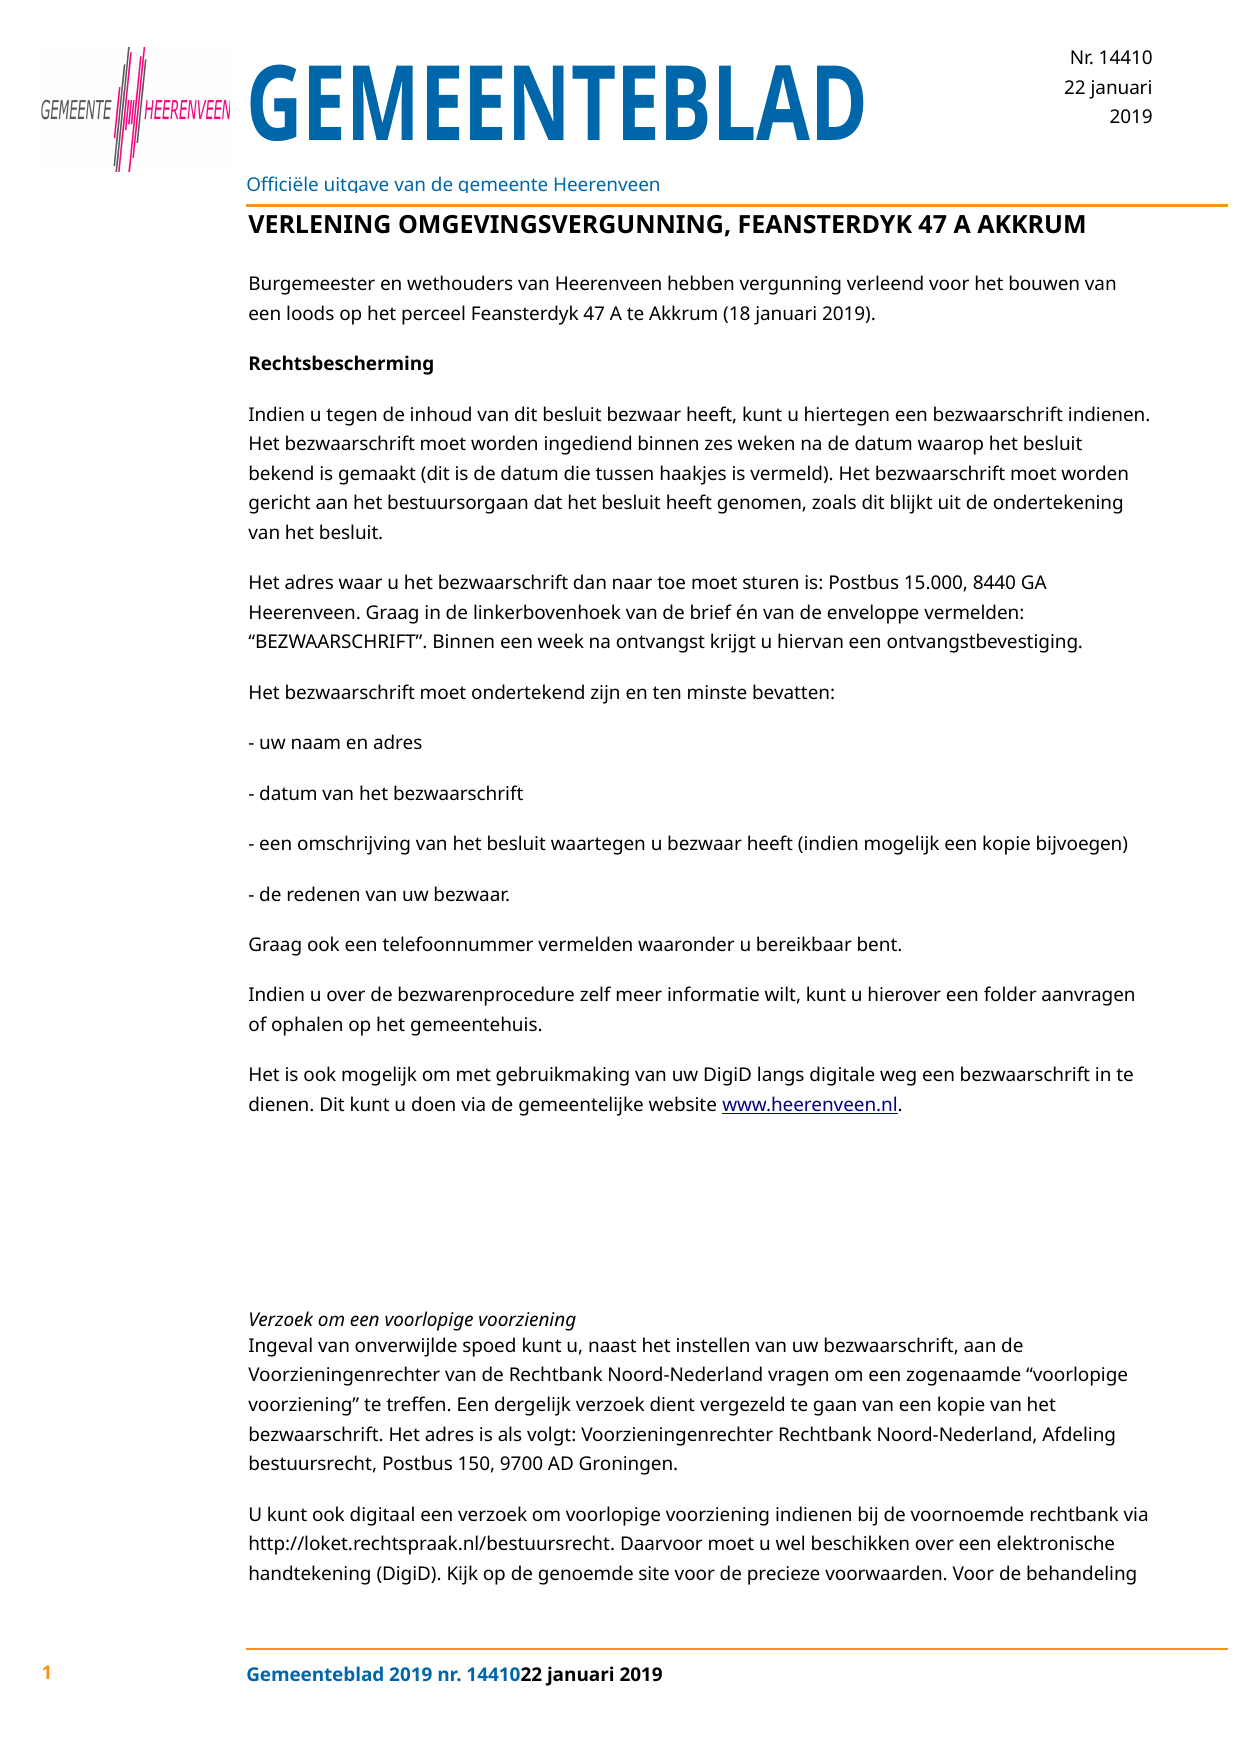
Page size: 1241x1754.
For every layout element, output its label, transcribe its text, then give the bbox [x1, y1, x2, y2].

text Het bezwaarschrift moet ondertekend zijn en ten minste bevatten: [248, 679, 1152, 705]
text - datum van het bezwaarschrift [248, 780, 1152, 806]
text - een omschrijving van het besluit waartegen u bezwaar heeft (indien mogelijk een kopie bijvoegen) [248, 830, 1152, 856]
text Ingeval van onverwijlde spoed kunt u, naast het instellen van uw bezwaarschrift, aan de Voorzieningenrechter van de Rechtbank Noord-Nederland vragen om een zogenaamde “voorlopige voorziening” te treffen. Een dergelijk verzoek dient vergezeld te gaan van een kopie van het bezwaarschrift. Het adres is als volgt: Voorzieningenrechter Rechtbank Noord-Nederland, Afdeling bestuursrecht, Postbus 150, 9700 AD Groningen. [248, 1332, 1152, 1476]
text VERLENING OMGEVINGSVERGUNNING, FEANSTERDYK 47 A AKKRUM [248, 207, 1152, 241]
text - uw naam en adres [248, 729, 1152, 755]
text Het adres waar u het bezwaarschrift dan naar toe moet sturen is: Postbus 15.000, 8440 GA Heerenveen. Graag in de linkerbovenhoek van de brief én van de enveloppe vermelden: “BEZWAARSCHRIFT”. Binnen een week na ontvangst krijgt u hiervan een ontvangstbevestiging. [248, 569, 1152, 654]
text Verzoek om een voorlopige voorziening [248, 1306, 1152, 1332]
text Rechtsbescherming [248, 350, 1152, 376]
text U kunt ook digitaal een verzoek om voorlopige voorziening indienen bij de voornoemde rechtbank via http://loket.rechtspraak.nl/bestuursrecht. Daarvoor moet u wel beschikken over een elektronische handtekening (DigiD). Kijk op de genoemde site voor de precieze voorwaarden. Voor de behandeling [248, 1501, 1152, 1586]
text - de redenen van uw bezwaar. [248, 881, 1152, 906]
text Indien u over de bezwarenprocedure zelf meer informatie wilt, kunt u hierover een folder aanvragen of ophalen op het gemeentehuis. [248, 982, 1152, 1037]
text Burgemeester en wethouders van Heerenveen hebben vergunning verleend voor het bouwen van een loods op het perceel Feansterdyk 47 A te Akkrum (18 januari 2019). [248, 270, 1152, 326]
text Het is ook mogelijk om met gebruikmaking van uw DigiD langs digitale weg een bezwaarschrift in te dienen. Dit kunt u doen via de gemeentelijke website www.heerenveen.nl. [248, 1062, 1152, 1117]
picture [41, 47, 231, 172]
text Indien u tegen de inhoud van dit besluit bezwaar heeft, kunt u hiertegen een bezwaarschrift indienen. Het bezwaarschrift moet worden ingediend binnen zes weken na de datum waarop het besluit bekend is gemaakt (dit is de datum die tussen haakjes is vermeld). Het bezwaarschrift moet worden gericht aan het bestuursorgaan dat het besluit heeft genomen, zoals dit blijkt uit de ondertekening van het besluit. [248, 401, 1152, 545]
text Graag ook een telefoonnummer vermelden waaronder u bereikbaar bent. [248, 931, 1152, 957]
